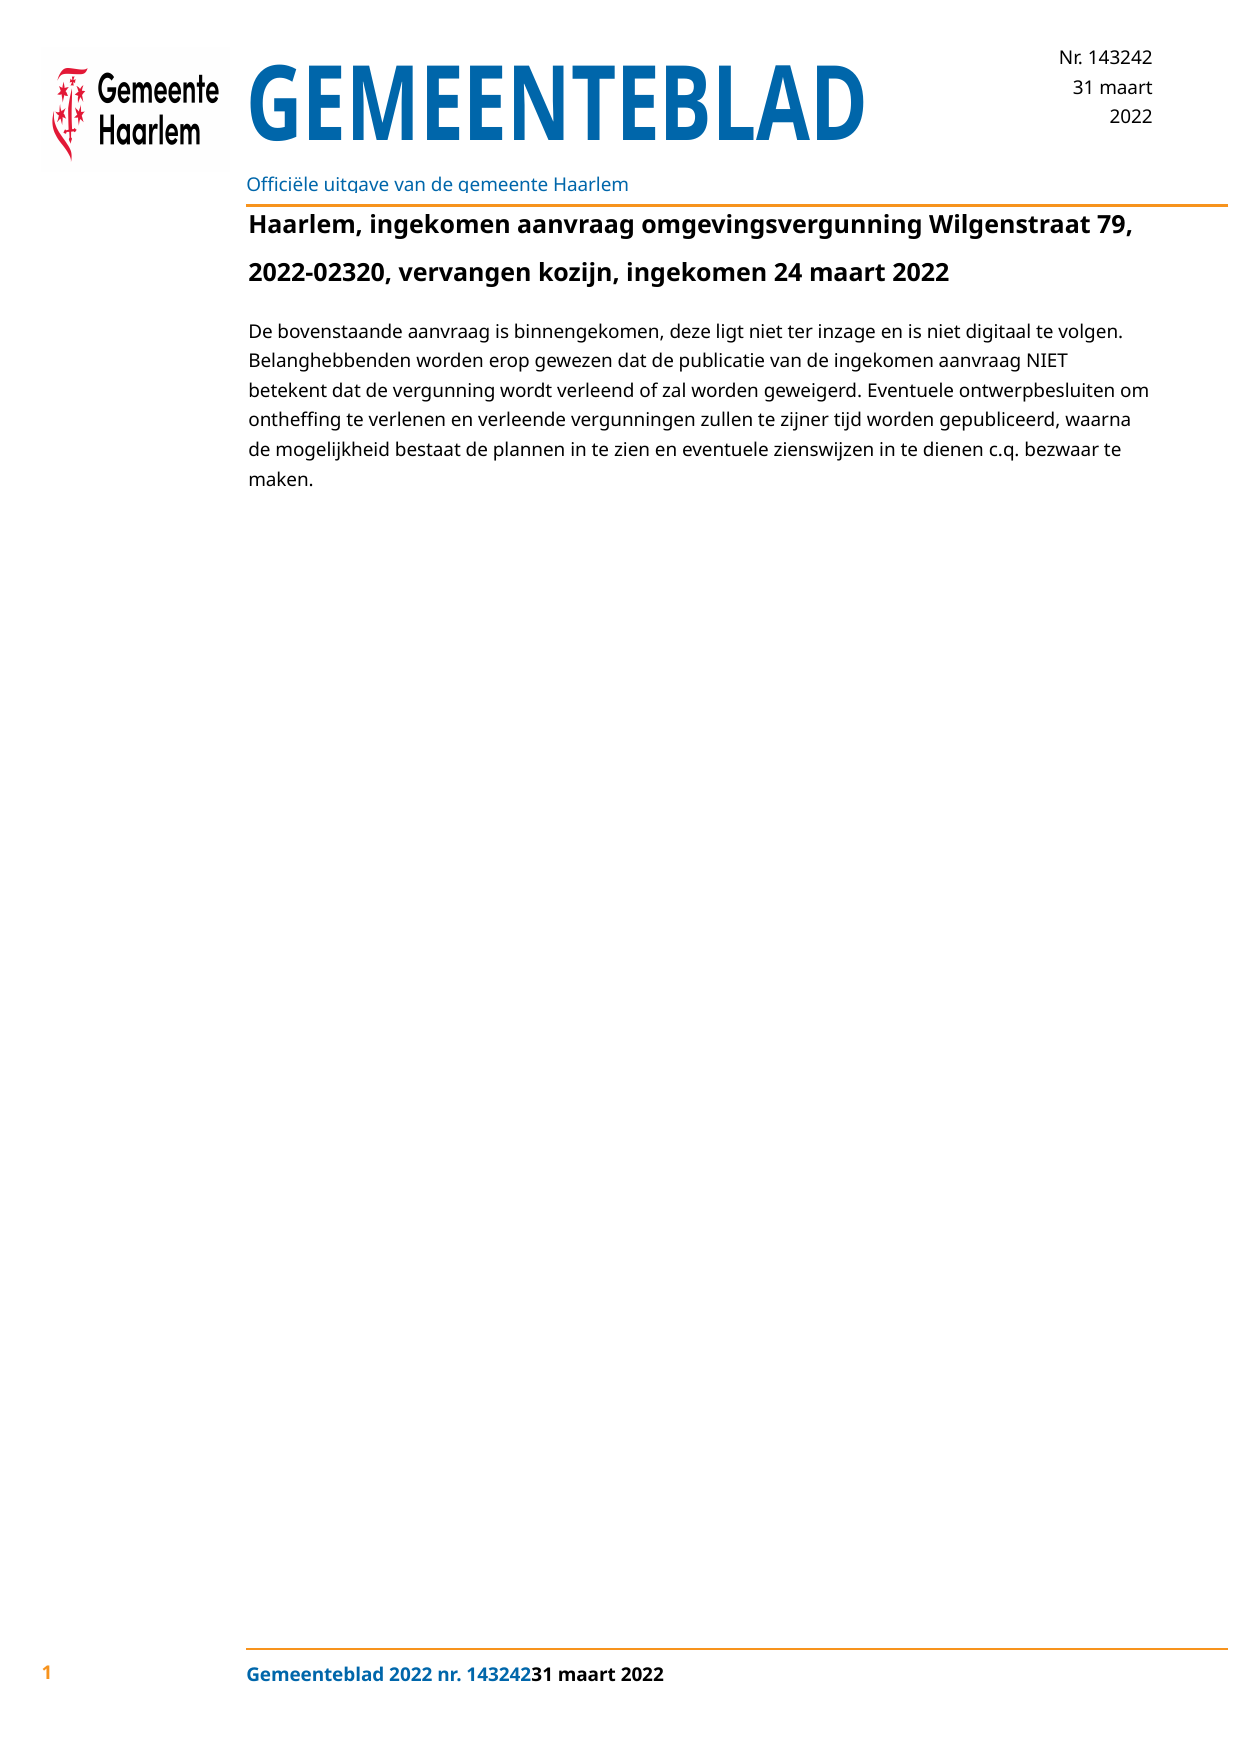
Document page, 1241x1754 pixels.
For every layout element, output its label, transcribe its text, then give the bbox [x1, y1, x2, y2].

text De bovenstaande aanvraag is binnengekomen, deze ligt niet ter inzage en is niet digitaal te volgen. Belanghebbenden worden erop gewezen dat de publicatie van de ingekomen aanvraag NIET betekent dat de vergunning wordt verleend of zal worden geweigerd. Eventuele ontwerpbesluiten om ontheffing te verlenen en verleende vergunningen zullen te zijner tijd worden gepubliceerd, waarna de mogelijkheid bestaat de plannen in te zien en eventuele zienswijzen in te dienen c.q. bezwaar te maken. [248, 318, 1152, 492]
text Haarlem, ingekomen aanvraag omgevingsvergunning Wilgenstraat 79, 2022-02320, vervangen kozijn, ingekomen 24 maart 2022 [248, 207, 1152, 288]
picture [41, 47, 231, 172]
